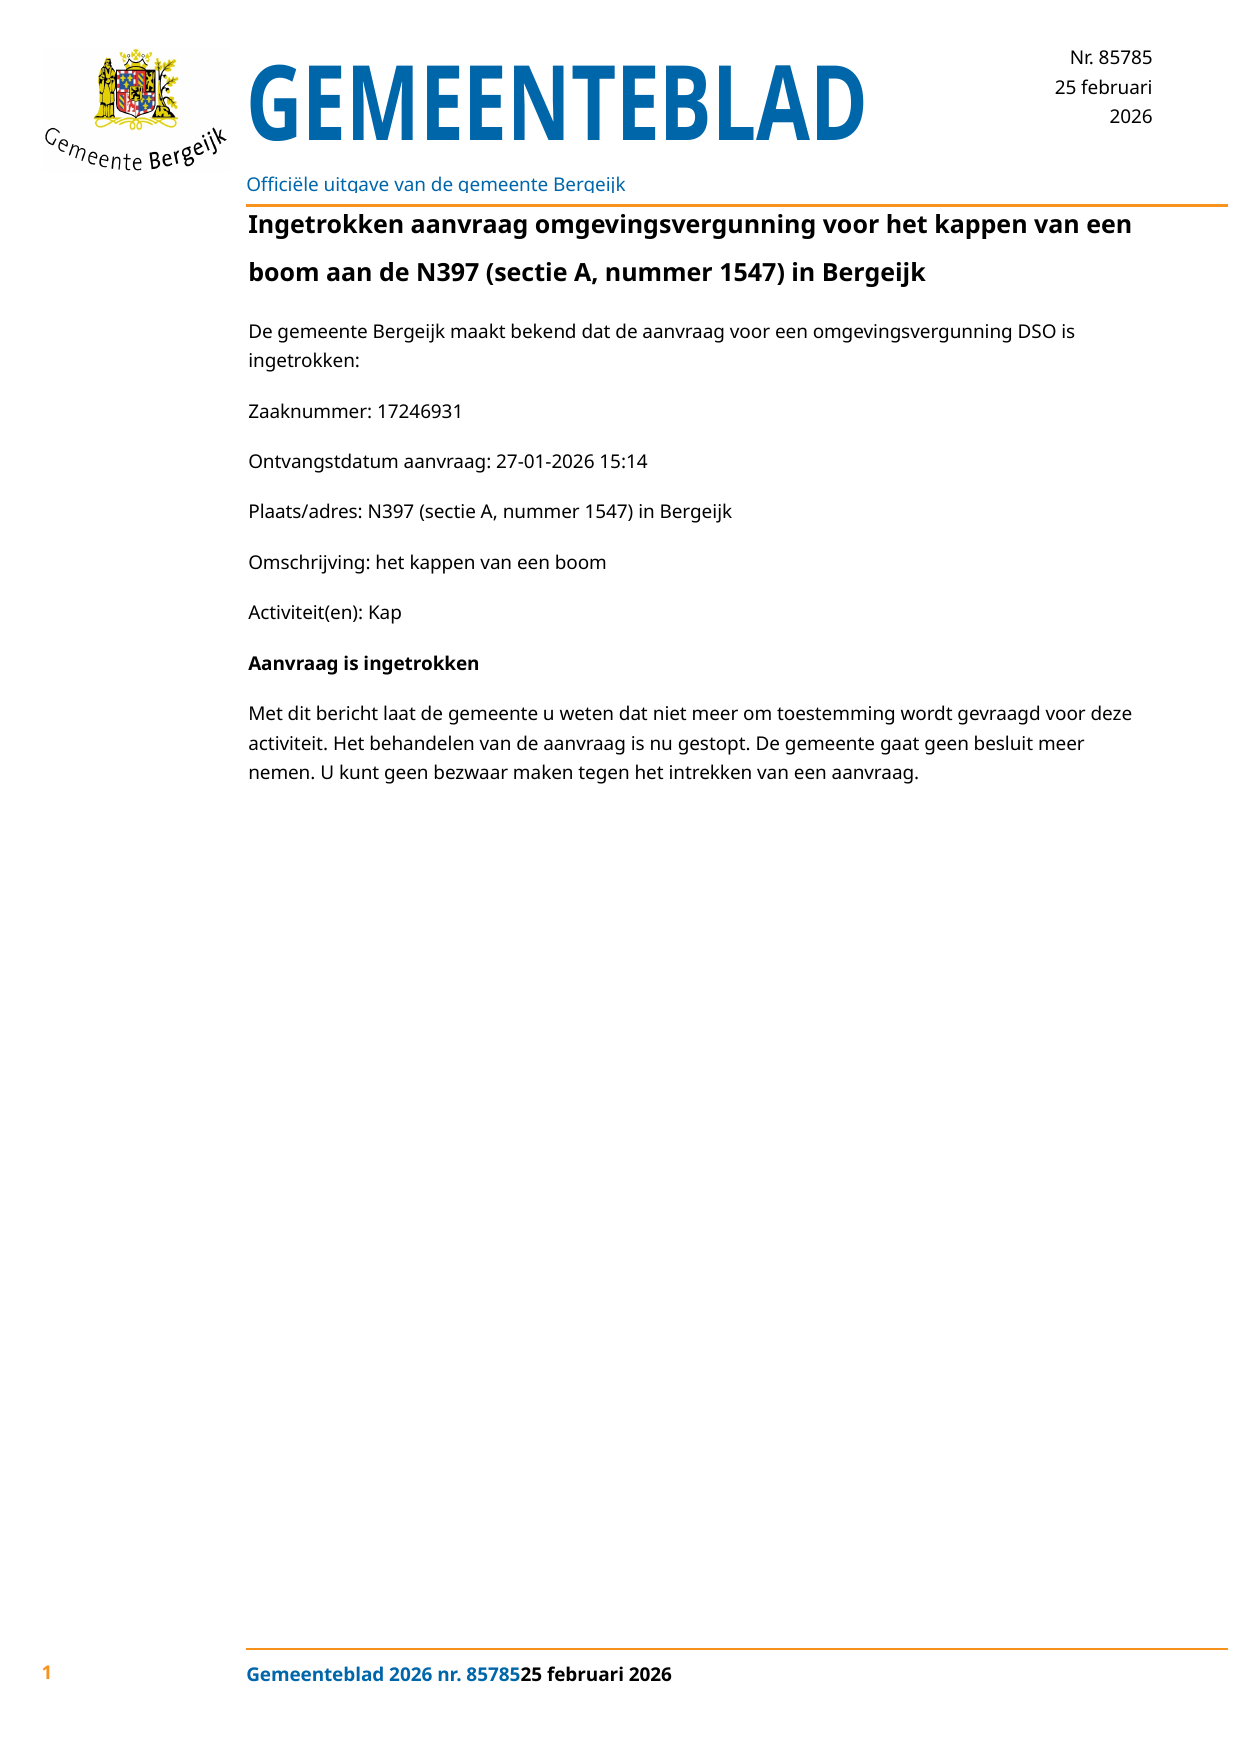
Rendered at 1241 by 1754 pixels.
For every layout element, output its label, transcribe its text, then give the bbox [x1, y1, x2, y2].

text Plaats/adres: N397 (sectie A, nummer 1547) in Bergeijk [248, 499, 1152, 524]
text Activiteit(en): Kap [248, 599, 1152, 625]
text Aanvraag is ingetrokken [248, 650, 1152, 676]
text Ingetrokken aanvraag omgevingsvergunning voor het kappen van een boom aan de N397 (sectie A, nummer 1547) in Bergeijk [248, 207, 1152, 288]
text Omschrijving: het kappen van een boom [248, 549, 1152, 575]
text Zaaknummer: 17246931 [248, 398, 1152, 424]
picture [41, 47, 231, 172]
text Ontvangstdatum aanvraag: 27-01-2026 15:14 [248, 448, 1152, 474]
text De gemeente Bergeijk maakt bekend dat de aanvraag voor een omgevingsvergunning DSO is ingetrokken: [248, 318, 1152, 373]
text Met dit bericht laat de gemeente u weten dat niet meer om toestemming wordt gevraagd voor deze activiteit. Het behandelen van de aanvraag is nu gestopt. De gemeente gaat geen besluit meer nemen. U kunt geen bezwaar maken tegen het intrekken van een aanvraag. [248, 700, 1152, 785]
